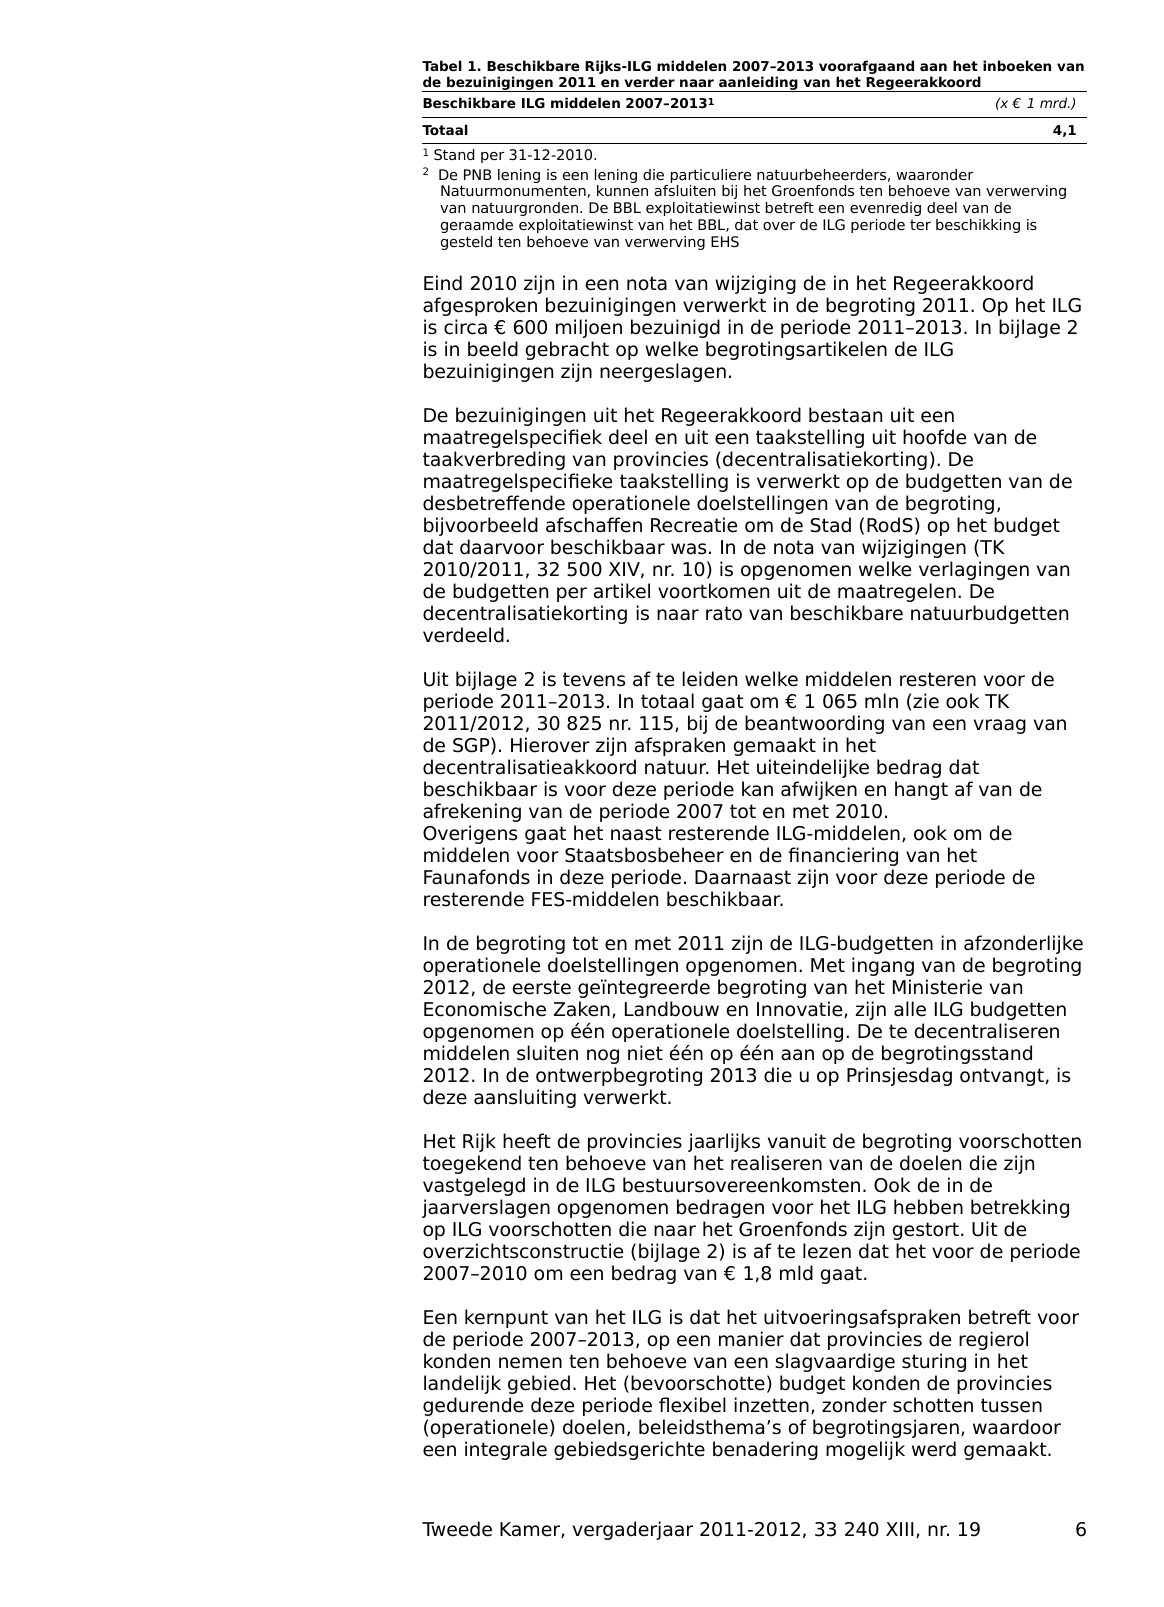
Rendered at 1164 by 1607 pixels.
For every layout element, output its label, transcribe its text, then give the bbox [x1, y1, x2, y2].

text Uit bijlage 2 is tevens af te leiden welke middelen resteren voor de periode 2011–2013. In totaal gaat om € 1 065 mln (zie ook TK 2011/2012, 30 825 nr. 115, bij de beantwoording van een vraag van de SGP). Hierover zijn afspraken gemaakt in het decentralisatieakkoord natuur. Het uiteindelijke bedrag dat beschikbaar is voor deze periode kan afwijken en hangt af van de afrekening van de periode 2007 tot en met 2010. [422, 669, 1087, 823]
table_cell 1 Stand per 31-12-2010. 2 De PNB lening is een lening die particuliere natuurbeheerders, waaronder Natuurmonumenten, kunnen afsluiten bij het Groenfonds ten behoeve van verwerving van natuurgronden. De BBL exploitatiewinst betreft een evenredig deel van de geraamde exploitatiewinst van het BBL, dat over de ILG periode ter beschikking is gesteld ten behoeve van verwerving EHS [422, 144, 1087, 251]
table_header Tabel 1. Beschikbare Rijks-ILG middelen 2007–2013 voorafgaand aan het inboeken van de bezuinigingen 2011 en verder naar aanleiding van het Regeerakkoord [422, 59, 1087, 91]
table_cell (x € 1 mrd.) [754, 92, 1087, 117]
table_cell Beschikbare ILG middelen 2007–20131 [422, 92, 754, 117]
text Eind 2010 zijn in een nota van wijziging de in het Regeerakkoord afgesproken bezuinigingen verwerkt in de begroting 2011. Op het ILG is circa € 600 miljoen bezuinigd in de periode 2011–2013. In bijlage 2 is in beeld gebracht op welke begrotingsartikelen de ILG bezuinigingen zijn neergeslagen. [422, 273, 1087, 383]
table_cell 4,1 [754, 118, 1087, 143]
text Een kernpunt van het ILG is dat het uitvoeringsafspraken betreft voor de periode 2007–2013, op een manier dat provincies de regierol konden nemen ten behoeve van een slagvaardige sturing in het landelijk gebied. Het (bevoorschotte) budget konden de provincies gedurende deze periode flexibel inzetten, zonder schotten tussen (operationele) doelen, beleidsthema’s of begrotingsjaren, waardoor een integrale gebiedsgerichte benadering mogelijk werd gemaakt. [422, 1307, 1087, 1461]
text Het Rijk heeft de provincies jaarlijks vanuit de begroting voorschotten toegekend ten behoeve van het realiseren van de doelen die zijn vastgelegd in de ILG bestuursovereenkomsten. Ook de in de jaarverslagen opgenomen bedragen voor het ILG hebben betrekking op ILG voorschotten die naar het Groenfonds zijn gestort. Uit de overzichtsconstructie (bijlage 2) is af te lezen dat het voor de periode 2007–2010 om een bedrag van € 1,8 mld gaat. [422, 1131, 1087, 1285]
text Overigens gaat het naast resterende ILG-middelen, ook om de middelen voor Staatsbosbeheer en de financiering van het Faunafonds in deze periode. Daarnaast zijn voor deze periode de resterende FES-middelen beschikbaar. [422, 823, 1087, 911]
text In de begroting tot en met 2011 zijn de ILG-budgetten in afzonderlijke operationele doelstellingen opgenomen. Met ingang van de begroting 2012, de eerste geïntegreerde begroting van het Ministerie van Economische Zaken, Landbouw en Innovatie, zijn alle ILG budgetten opgenomen op één operationele doelstelling. De te decentraliseren middelen sluiten nog niet één op één aan op de begrotingsstand 2012. In de ontwerpbegroting 2013 die u op Prinsjesdag ontvangt, is deze aansluiting verwerkt. [422, 933, 1087, 1109]
text De bezuinigingen uit het Regeerakkoord bestaan uit een maatregelspecifiek deel en uit een taakstelling uit hoofde van de taakverbreding van provincies (decentralisatiekorting). De maatregelspecifieke taakstelling is verwerkt op de budgetten van de desbetreffende operationele doelstellingen van de begroting, bijvoorbeeld afschaffen Recreatie om de Stad (RodS) op het budget dat daarvoor beschikbaar was. In de nota van wijzigingen (TK 2010/2011, 32 500 XIV, nr. 10) is opgenomen welke verlagingen van de budgetten per artikel voortkomen uit de maatregelen. De decentralisatiekorting is naar rato van beschikbare natuurbudgetten verdeeld. [422, 405, 1087, 647]
table_cell Totaal [422, 118, 754, 143]
